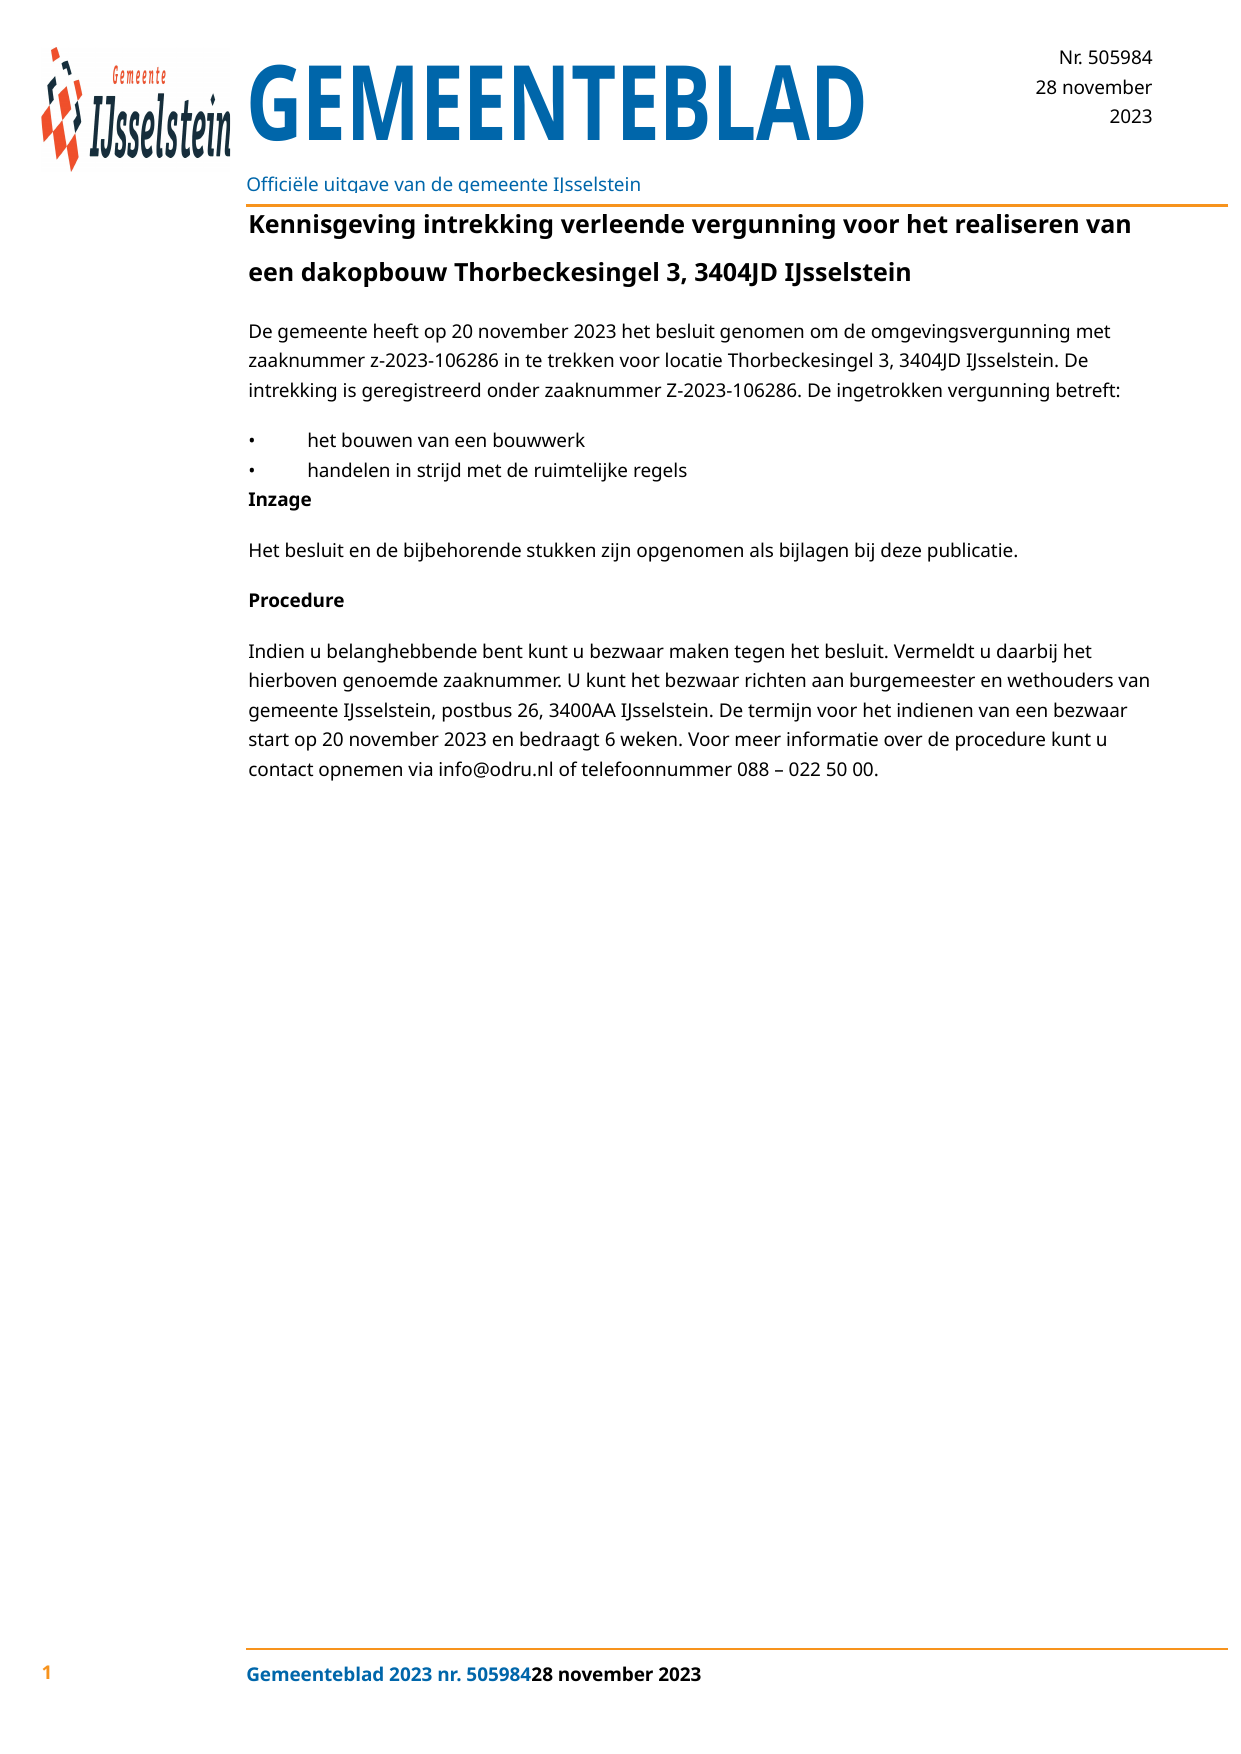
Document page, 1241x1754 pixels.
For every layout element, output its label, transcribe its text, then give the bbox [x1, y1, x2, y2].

text De gemeente heeft op 20 november 2023 het besluit genomen om de omgevingsvergunning met zaaknummer z-2023-106286 in te trekken voor locatie Thorbeckesingel 3, 3404JD IJsselstein. De intrekking is geregistreerd onder zaaknummer Z-2023-106286. De ingetrokken vergunning betreft: [248, 318, 1152, 403]
picture [41, 47, 231, 172]
text Inzage [248, 487, 1152, 512]
text Kennisgeving intrekking verleende vergunning voor het realiseren van een dakopbouw Thorbeckesingel 3, 3404JD IJsselstein [248, 207, 1152, 288]
list handelen in strijd met de ruimtelijke regels [248, 457, 1152, 483]
list het bouwen van een bouwwerk [248, 427, 1152, 453]
text Indien u belanghebbende bent kunt u bezwaar maken tegen het besluit. Vermeldt u daarbij het hierboven genoemde zaaknummer. U kunt het bezwaar richten aan burgemeester en wethouders van gemeente IJsselstein, postbus 26, 3400AA IJsselstein. De termijn voor het indienen van een bezwaar start op 20 november 2023 en bedraagt 6 weken. Voor meer informatie over de procedure kunt u contact opnemen via info@odru.nl of telefoonnummer 088 – 022 50 00. [248, 638, 1152, 782]
text Het besluit en de bijbehorende stukken zijn opgenomen als bijlagen bij deze publicatie. [248, 537, 1152, 563]
text Procedure [248, 587, 1152, 613]
